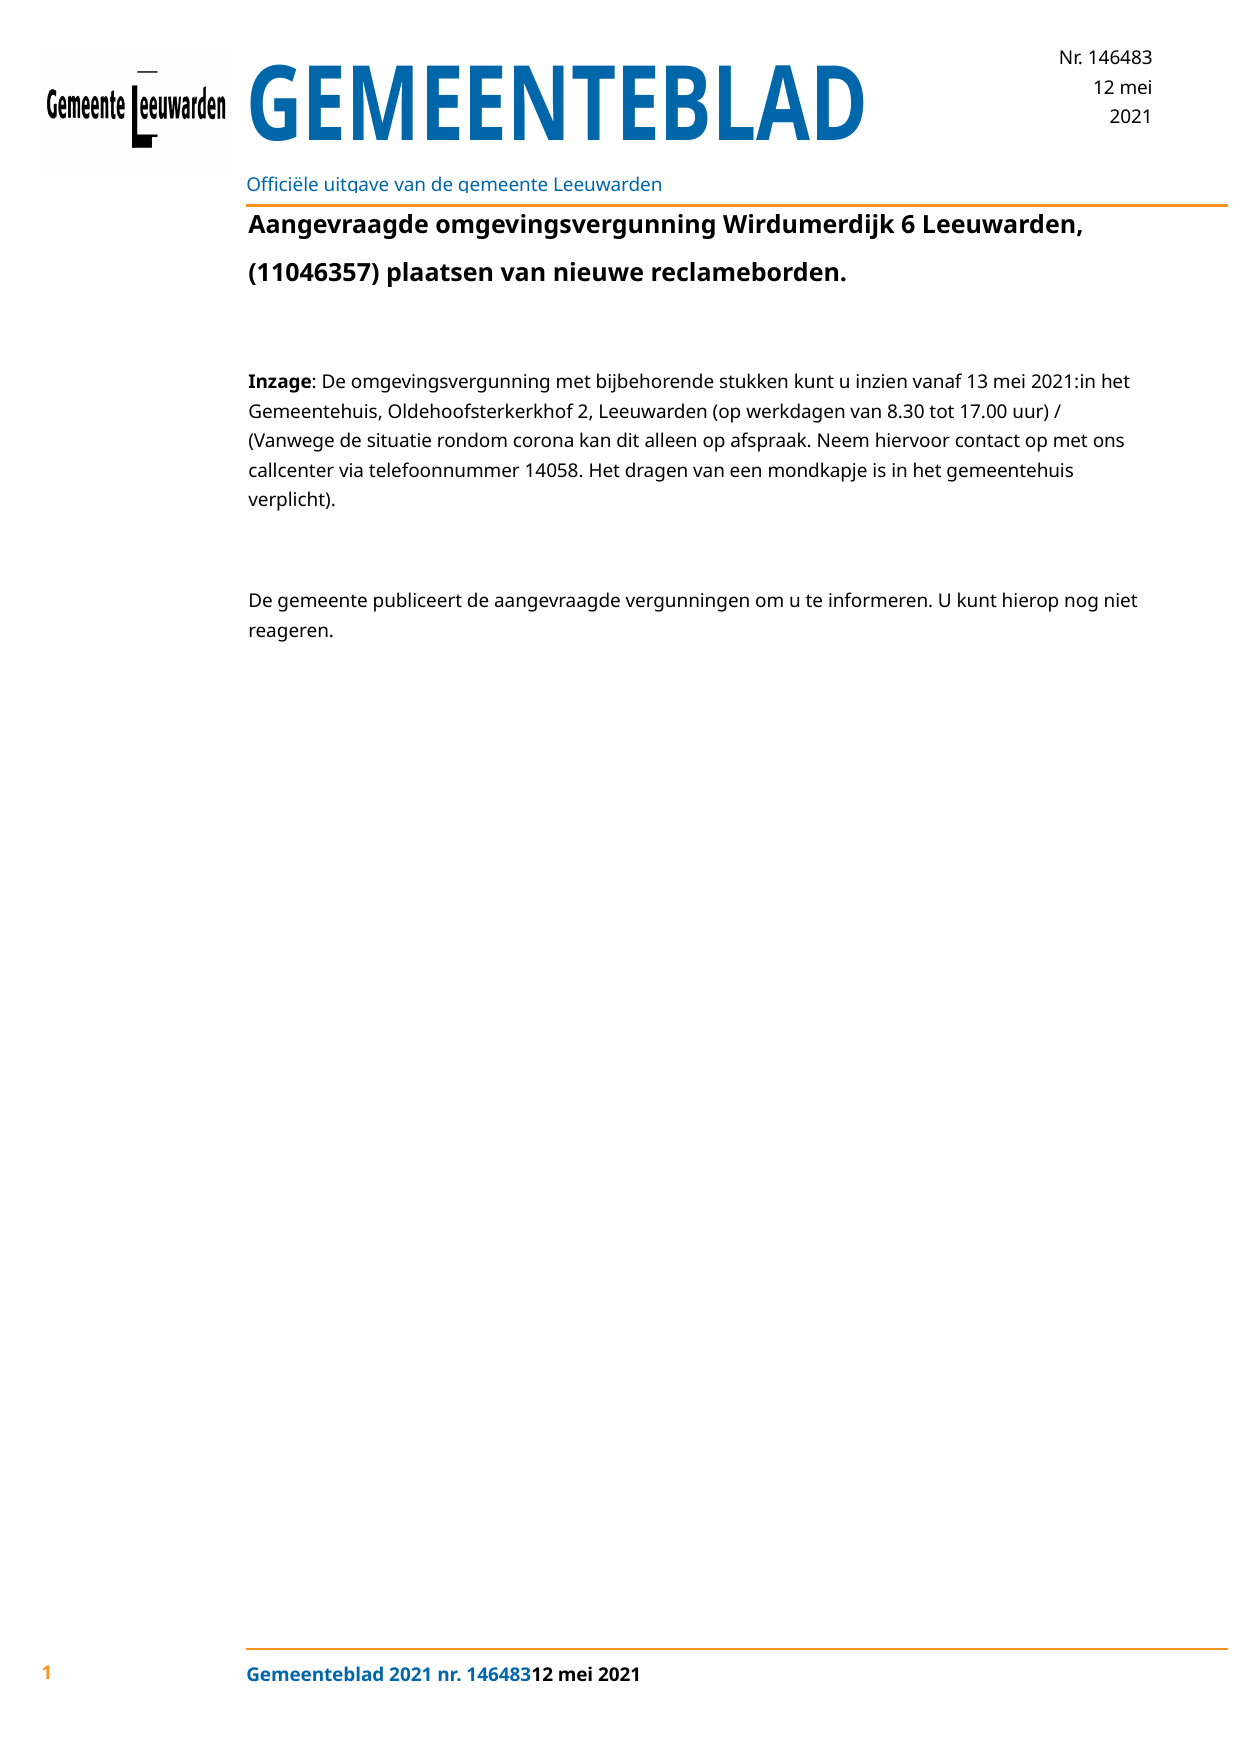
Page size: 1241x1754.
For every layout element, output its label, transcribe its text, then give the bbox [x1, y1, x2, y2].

picture [41, 47, 231, 172]
text De gemeente publiceert de aangevraagde vergunningen om u te informeren. U kunt hierop nog niet reageren. [248, 587, 1152, 643]
text Aangevraagde omgevingsvergunning Wirdumerdijk 6 Leeuwarden, (11046357) plaatsen van nieuwe reclameborden. [248, 207, 1152, 288]
text Inzage: De omgevingsvergunning met bijbehorende stukken kunt u inzien vanaf 13 mei 2021:in het Gemeentehuis, Oldehoofsterkerkhof 2, Leeuwarden (op werkdagen van 8.30 tot 17.00 uur) / (Vanwege de situatie rondom corona kan dit alleen op afspraak. Neem hiervoor contact op met ons callcenter via telefoonnummer 14058. Het dragen van een mondkapje is in het gemeentehuis verplicht). [248, 368, 1152, 512]
